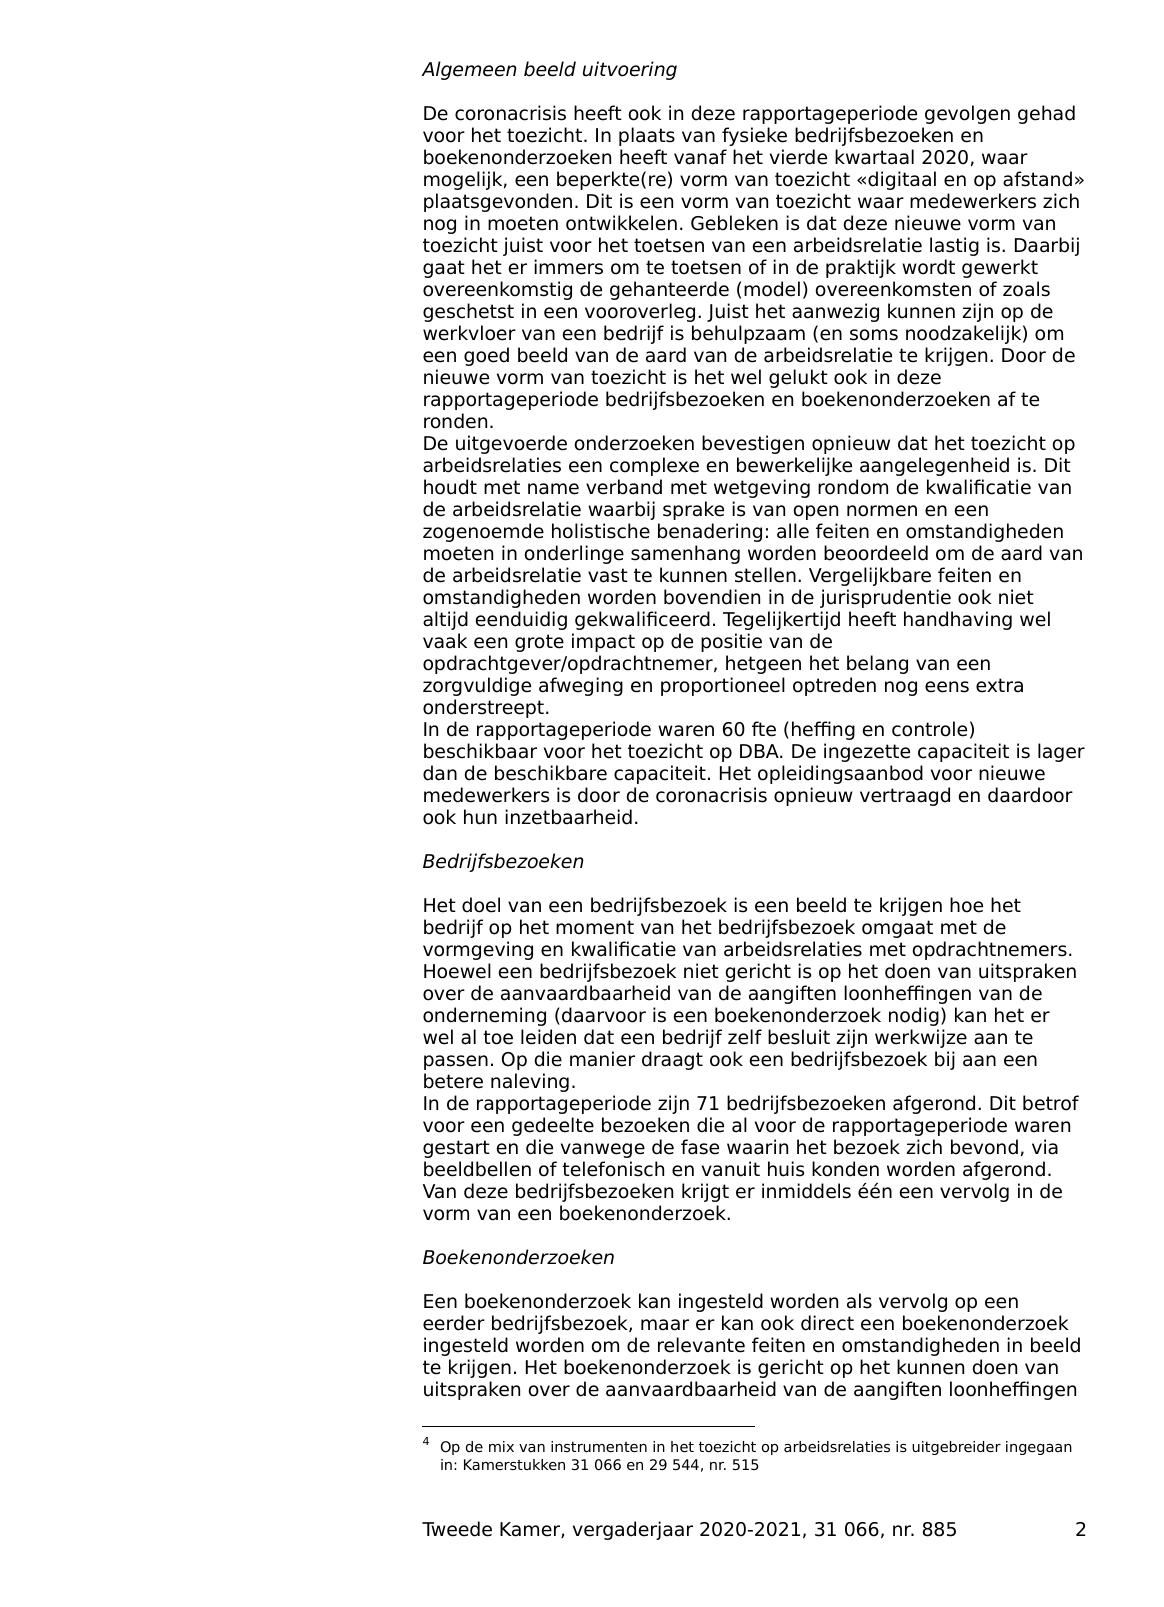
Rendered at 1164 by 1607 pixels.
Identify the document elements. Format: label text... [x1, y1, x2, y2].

text De uitgevoerde onderzoeken bevestigen opnieuw dat het toezicht op arbeidsrelaties een complexe en bewerkelijke aangelegenheid is. Dit houdt met name verband met wetgeving rondom de kwalificatie van de arbeidsrelatie waarbij sprake is van open normen en een zogenoemde holistische benadering: alle feiten en omstandigheden moeten in onderlinge samenhang worden beoordeeld om de aard van de arbeidsrelatie vast te kunnen stellen. Vergelijkbare feiten en omstandigheden worden bovendien in de jurisprudentie ook niet altijd eenduidig gekwalificeerd. Tegelijkertijd heeft handhaving wel vaak een grote impact op de positie van de opdrachtgever/opdrachtnemer, hetgeen het belang van een zorgvuldige afweging en proportioneel optreden nog eens extra onderstreept. [422, 433, 1087, 719]
text De coronacrisis heeft ook in deze rapportageperiode gevolgen gehad voor het toezicht. In plaats van fysieke bedrijfsbezoeken en boekenonderzoeken heeft vanaf het vierde kwartaal 2020, waar mogelijk, een beperkte(re) vorm van toezicht «digitaal en op afstand» plaatsgevonden. Dit is een vorm van toezicht waar medewerkers zich nog in moeten ontwikkelen. Gebleken is dat deze nieuwe vorm van toezicht juist voor het toetsen van een arbeidsrelatie lastig is. Daarbij gaat het er immers om te toetsen of in de praktijk wordt gewerkt overeenkomstig de gehanteerde (model) overeenkomsten of zoals geschetst in een vooroverleg. Juist het aanwezig kunnen zijn op de werkvloer van een bedrijf is behulpzaam (en soms noodzakelijk) om een goed beeld van de aard van de arbeidsrelatie te krijgen. Door de nieuwe vorm van toezicht is het wel gelukt ook in deze rapportageperiode bedrijfsbezoeken en boekenonderzoeken af te ronden. [422, 103, 1087, 433]
text Een boekenonderzoek kan ingesteld worden als vervolg op een eerder bedrijfsbezoek, maar er kan ook direct een boekenonderzoek ingesteld worden om de relevante feiten en omstandigheden in beeld te krijgen. Het boekenonderzoek is gericht op het kunnen doen van uitspraken over de aanvaardbaarheid van de aangiften loonheffingen [422, 1291, 1087, 1401]
subtitle Algemeen beeld uitvoering [422, 59, 1087, 81]
text Op de mix van instrumenten in het toezicht op arbeidsrelaties is uitgebreider ingegaan in: Kamerstukken 31 066 en 29 544, nr. 515 [422, 1435, 1087, 1474]
text In de rapportageperiode zijn 71 bedrijfsbezoeken afgerond. Dit betrof voor een gedeelte bezoeken die al voor de rapportageperiode waren gestart en die vanwege de fase waarin het bezoek zich bevond, via beeldbellen of telefonisch en vanuit huis konden worden afgerond. Van deze bedrijfsbezoeken krijgt er inmiddels één een vervolg in de vorm van een boekenonderzoek. [422, 1093, 1087, 1224]
text Het doel van een bedrijfsbezoek is een beeld te krijgen hoe het bedrijf op het moment van het bedrijfsbezoek omgaat met de vormgeving en kwalificatie van arbeidsrelaties met opdrachtnemers. Hoewel een bedrijfsbezoek niet gericht is op het doen van uitspraken over de aanvaardbaarheid van de aangiften loonheffingen van de onderneming (daarvoor is een boekenonderzoek nodig) kan het er wel al toe leiden dat een bedrijf zelf besluit zijn werkwijze aan te passen. Op die manier draagt ook een bedrijfsbezoek bij aan een betere naleving. [422, 895, 1087, 1093]
subtitle Bedrijfsbezoeken [422, 851, 1087, 873]
text In de rapportageperiode waren 60 fte (heffing en controle) beschikbaar voor het toezicht op DBA. De ingezette capaciteit is lager dan de beschikbare capaciteit. Het opleidingsaanbod voor nieuwe medewerkers is door de coronacrisis opnieuw vertraagd en daardoor ook hun inzetbaarheid. [422, 719, 1087, 828]
subtitle Boekenonderzoeken [422, 1247, 1087, 1269]
